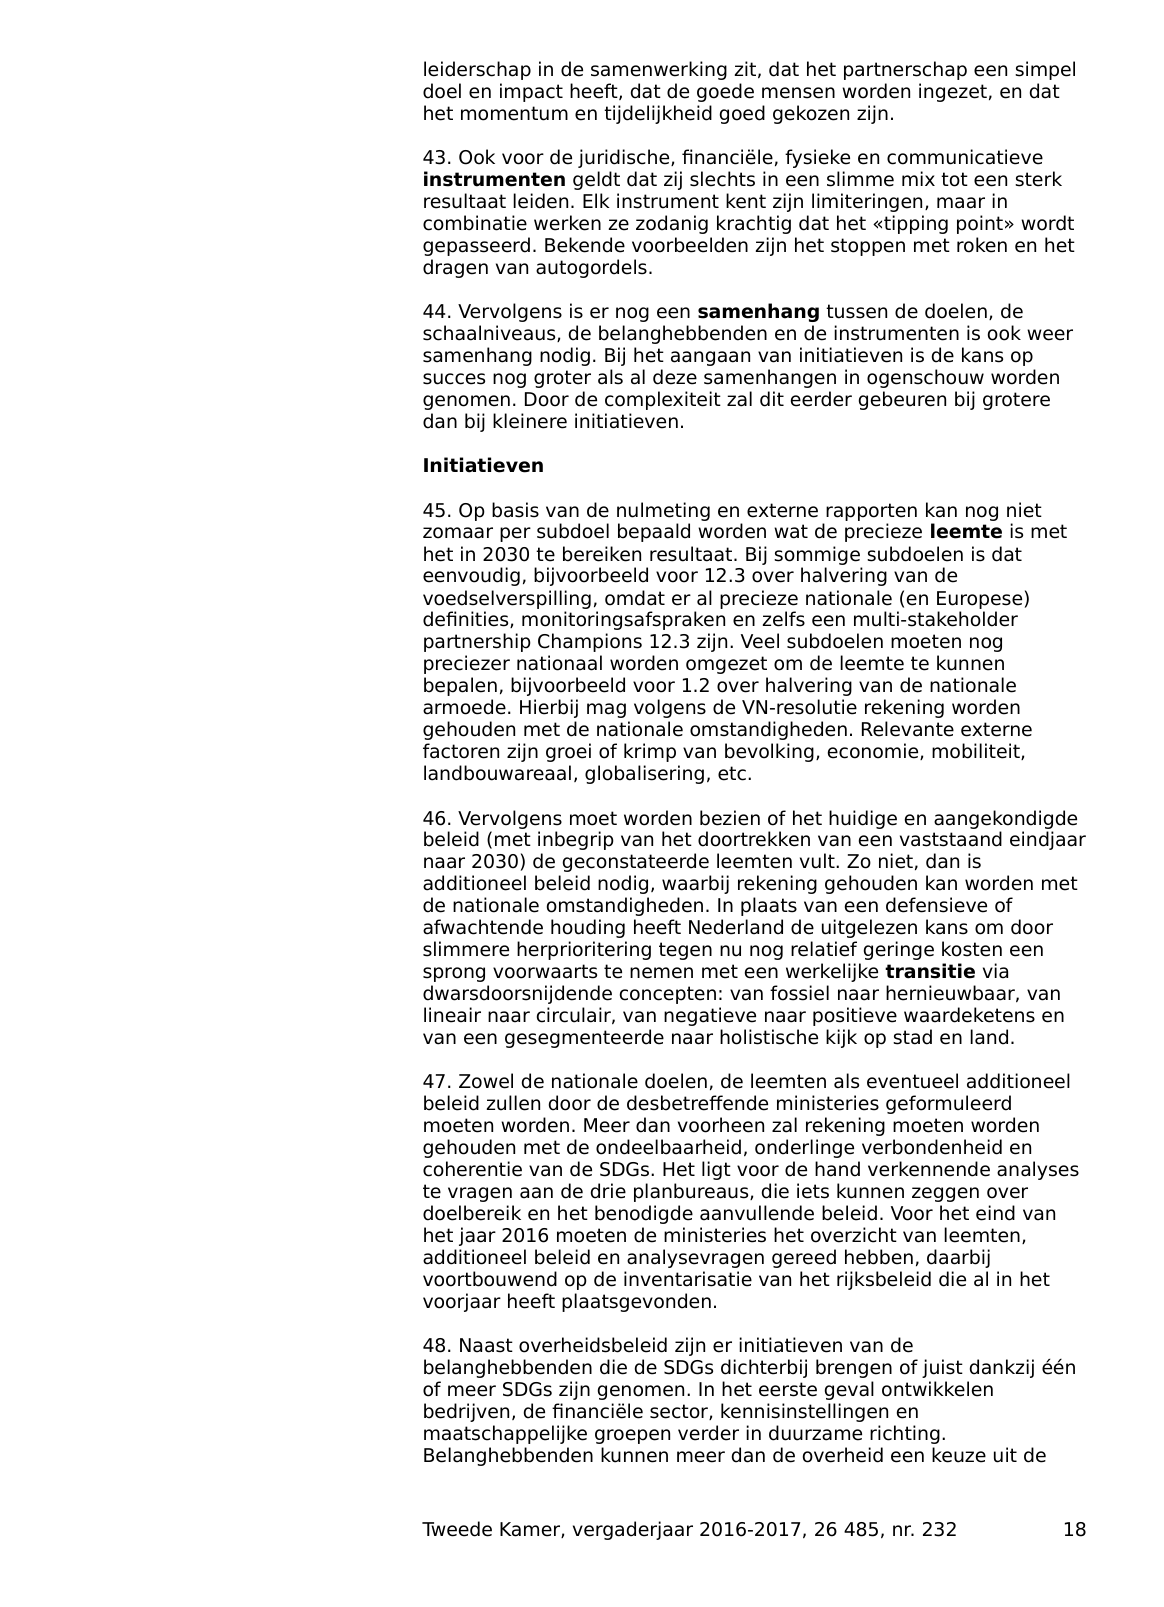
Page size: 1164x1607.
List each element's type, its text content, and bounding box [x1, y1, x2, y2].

subtitle Initiatieven [422, 455, 1087, 477]
text 45. Op basis van de nulmeting en externe rapporten kan nog niet zomaar per subdoel bepaald worden wat de precieze leemte is met het in 2030 te bereiken resultaat. Bij sommige subdoelen is dat eenvoudig, bijvoorbeeld voor 12.3 over halvering van de voedselverspilling, omdat er al precieze nationale (en Europese) definities, monitoringsafspraken en zelfs een multi-stakeholder partnership Champions 12.3 zijn. Veel subdoelen moeten nog preciezer nationaal worden omgezet om de leemte te kunnen bepalen, bijvoorbeeld voor 1.2 over halvering van de nationale armoede. Hierbij mag volgens de VN-resolutie rekening worden gehouden met de nationale omstandigheden. Relevante externe factoren zijn groei of krimp van bevolking, economie, mobiliteit, landbouwareaal, globalisering, etc. [422, 499, 1087, 785]
text 48. Naast overheidsbeleid zijn er initiatieven van de belanghebbenden die de SDGs dichterbij brengen of juist dankzij één of meer SDGs zijn genomen. In het eerste geval ontwikkelen bedrijven, de financiële sector, kennisinstellingen en maatschappelijke groepen verder in duurzame richting. Belanghebbenden kunnen meer dan de overheid een keuze uit de [422, 1335, 1087, 1467]
text 46. Vervolgens moet worden bezien of het huidige en aangekondigde beleid (met inbegrip van het doortrekken van een vaststaand eindjaar naar 2030) de geconstateerde leemten vult. Zo niet, dan is additioneel beleid nodig, waarbij rekening gehouden kan worden met de nationale omstandigheden. In plaats van een defensieve of afwachtende houding heeft Nederland de uitgelezen kans om door slimmere herprioritering tegen nu nog relatief geringe kosten een sprong voorwaarts te nemen met een werkelijke transitie via dwarsdoorsnijdende concepten: van fossiel naar hernieuwbaar, van lineair naar circulair, van negatieve naar positieve waardeketens en van een gesegmenteerde naar holistische kijk op stad en land. [422, 807, 1087, 1049]
text 43. Ook voor de juridische, financiële, fysieke en communicatieve instrumenten geldt dat zij slechts in een slimme mix tot een sterk resultaat leiden. Elk instrument kent zijn limiteringen, maar in combinatie werken ze zodanig krachtig dat het «tipping point» wordt gepasseerd. Bekende voorbeelden zijn het stoppen met roken en het dragen van autogordels. [422, 147, 1087, 279]
text 47. Zowel de nationale doelen, de leemten als eventueel additioneel beleid zullen door de desbetreffende ministeries geformuleerd moeten worden. Meer dan voorheen zal rekening moeten worden gehouden met de ondeelbaarheid, onderlinge verbondenheid en coherentie van de SDGs. Het ligt voor de hand verkennende analyses te vragen aan de drie planbureaus, die iets kunnen zeggen over doelbereik en het benodigde aanvullende beleid. Voor het eind van het jaar 2016 moeten de ministeries het overzicht van leemten, additioneel beleid en analysevragen gereed hebben, daarbij voortbouwend op de inventarisatie van het rijksbeleid die al in het voorjaar heeft plaatsgevonden. [422, 1071, 1087, 1313]
text leiderschap in de samenwerking zit, dat het partnerschap een simpel doel en impact heeft, dat de goede mensen worden ingezet, en dat het momentum en tijdelijkheid goed gekozen zijn. [422, 59, 1087, 125]
text 44. Vervolgens is er nog een samenhang tussen de doelen, de schaalniveaus, de belanghebbenden en de instrumenten is ook weer samenhang nodig. Bij het aangaan van initiatieven is de kans op succes nog groter als al deze samenhangen in ogenschouw worden genomen. Door de complexiteit zal dit eerder gebeuren bij grotere dan bij kleinere initiatieven. [422, 301, 1087, 433]
